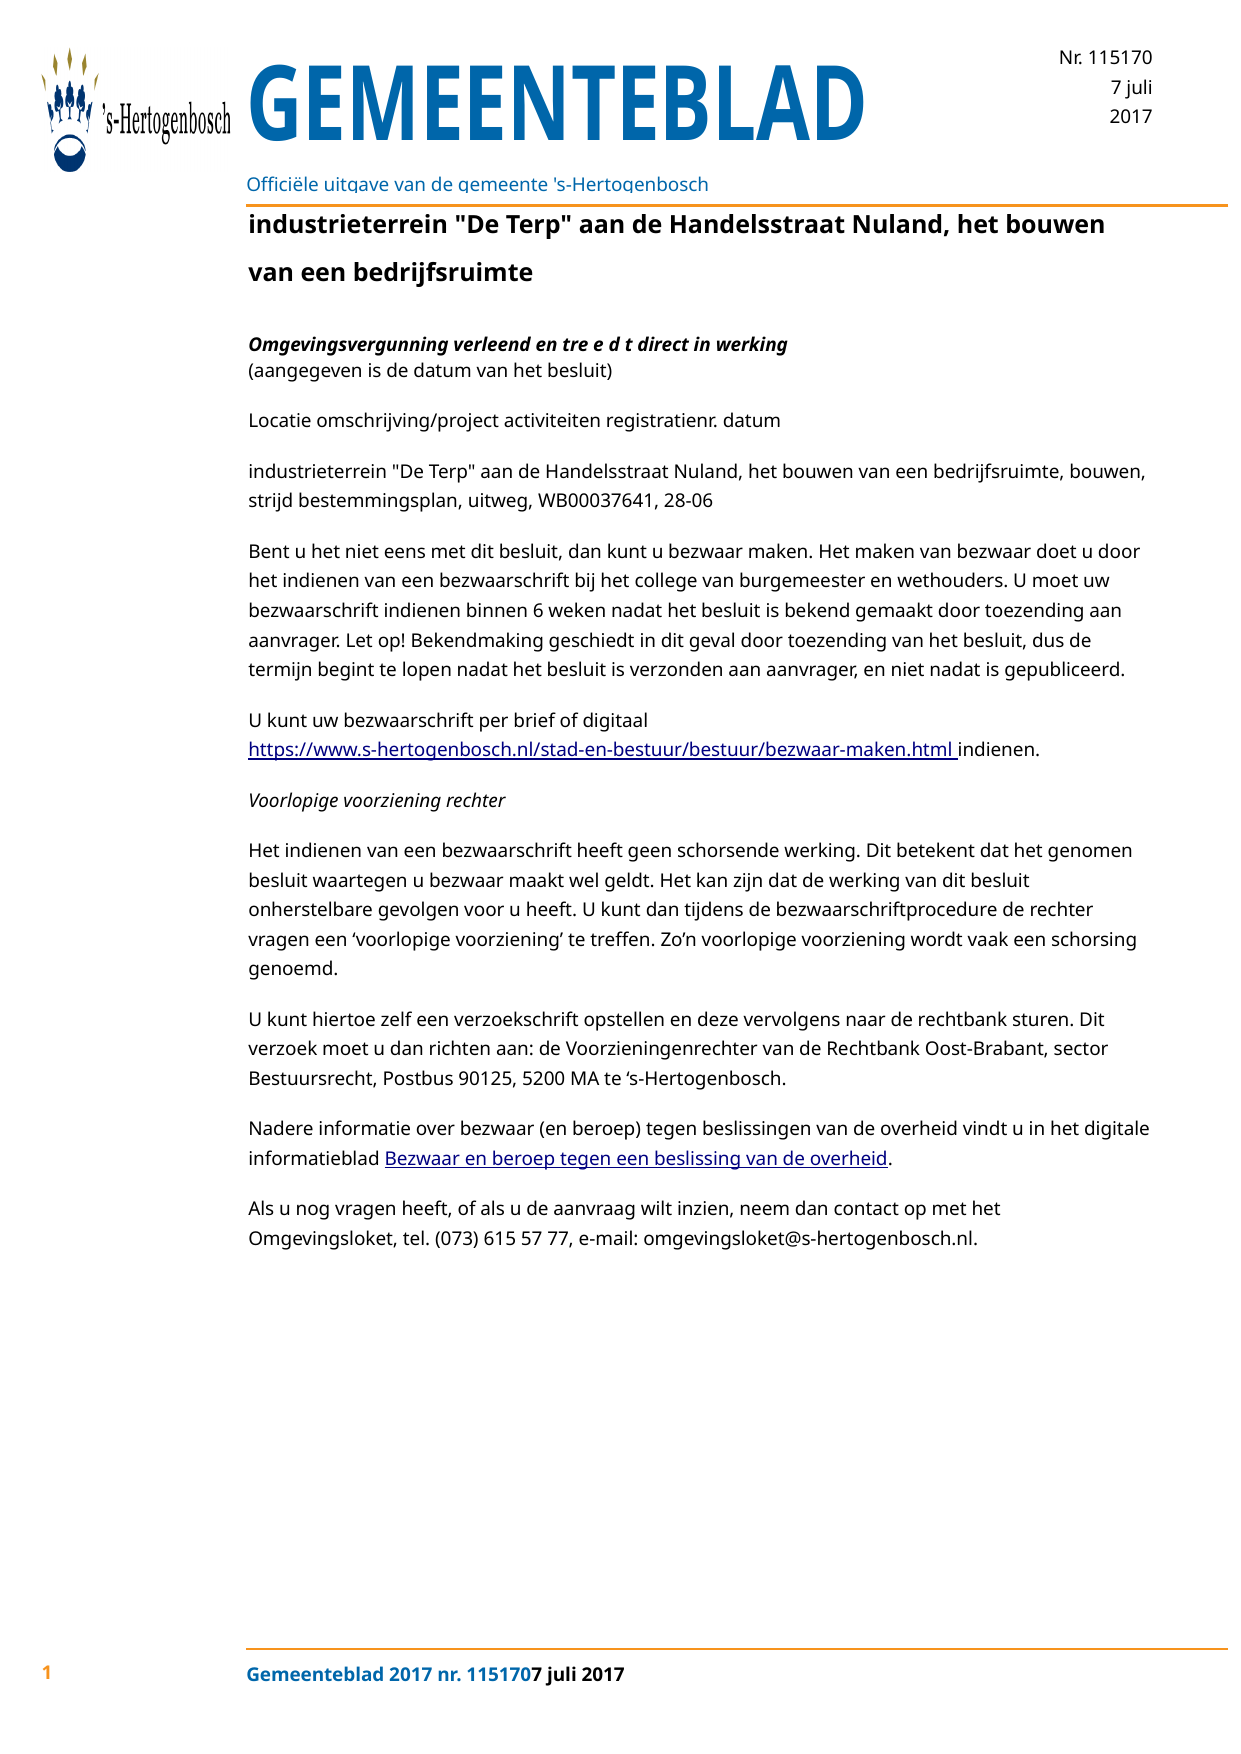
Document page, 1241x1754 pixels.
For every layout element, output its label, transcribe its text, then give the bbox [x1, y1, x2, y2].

text U kunt uw bezwaarschrift per brief of digitaal https://www.s-hertogenbosch.nl/stad-en-bestuur/bestuur/bezwaar-maken.html indienen. [248, 707, 1152, 762]
text Voorlopige voorziening rechter [248, 787, 1152, 812]
text Als u nog vragen heeft, of als u de aanvraag wilt inzien, neem dan contact op met het Omgevingsloket, tel. (073) 615 57 77, e-mail: omgevingsloket@s-hertogenbosch.nl. [248, 1196, 1152, 1251]
text industrieterrein "De Terp" aan de Handelsstraat Nuland, het bouwen van een bedrijfsruimte [248, 207, 1152, 288]
text Bent u het niet eens met dit besluit, dan kunt u bezwaar maken. Het maken van bezwaar doet u door het indienen van een bezwaarschrift bij het college van burgemeester en wethouders. U moet uw bezwaarschrift indienen binnen 6 weken nadat het besluit is bekend gemaakt door toezending aan aanvrager. Let op! Bekendmaking geschiedt in dit geval door toezending van het besluit, dus de termijn begint te lopen nadat het besluit is verzonden aan aanvrager, en niet nadat is gepubliceerd. [248, 538, 1152, 682]
text Omgevingsvergunning verleend en tre e d t direct in werking [248, 331, 1152, 357]
text Locatie omschrijving/project activiteiten registratienr. datum [248, 408, 1152, 433]
text Nadere informatie over bezwaar (en beroep) tegen beslissingen van de overheid vindt u in het digitale informatieblad Bezwaar en beroep tegen een beslissing van de overheid. [248, 1116, 1152, 1171]
text industrieterrein "De Terp" aan de Handelsstraat Nuland, het bouwen van een bedrijfsruimte, bouwen, strijd bestemmingsplan, uitweg, WB00037641, 28-06 [248, 458, 1152, 513]
text (aangegeven is de datum van het besluit) [248, 357, 1152, 383]
picture [41, 47, 231, 172]
text Het indienen van een bezwaarschrift heeft geen schorsende werking. Dit betekent dat het genomen besluit waartegen u bezwaar maakt wel geldt. Het kan zijn dat de werking van dit besluit onherstelbare gevolgen voor u heeft. U kunt dan tijdens de bezwaarschriftprocedure de rechter vragen een ‘voorlopige voorziening’ te treffen. Zo’n voorlopige voorziening wordt vaak een schorsing genoemd. [248, 837, 1152, 981]
text U kunt hiertoe zelf een verzoekschrift opstellen en deze vervolgens naar de rechtbank sturen. Dit verzoek moet u dan richten aan: de Voorzieningenrechter van de Rechtbank Oost-Brabant, sector Bestuursrecht, Postbus 90125, 5200 MA te ‘s-Hertogenbosch. [248, 1006, 1152, 1091]
